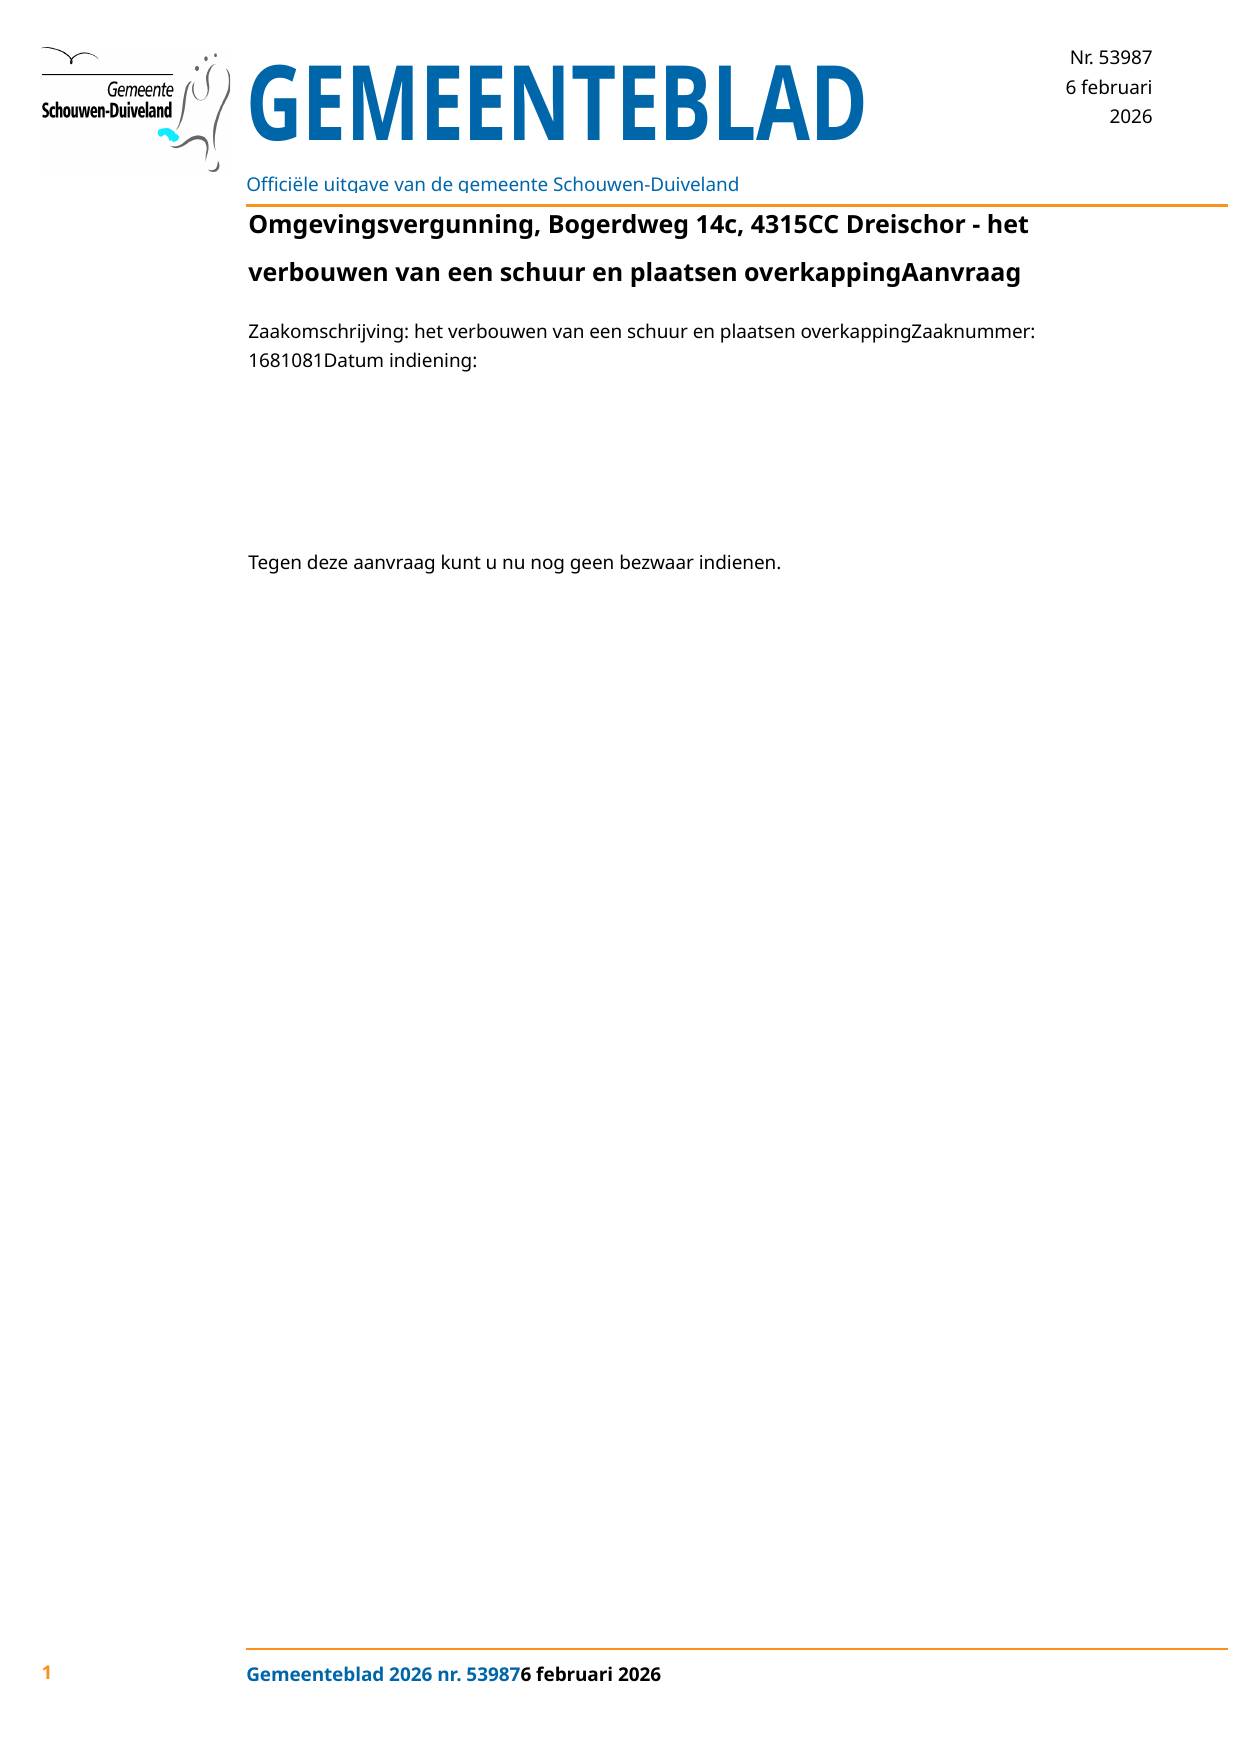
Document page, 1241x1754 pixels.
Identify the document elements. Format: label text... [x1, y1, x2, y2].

text Zaakomschrijving: het verbouwen van een schuur en plaatsen overkappingZaaknummer: 1681081Datum indiening: [248, 318, 1152, 373]
text Omgevingsvergunning, Bogerdweg 14c, 4315CC Dreischor - het verbouwen van een schuur en plaatsen overkappingAanvraag [248, 207, 1152, 288]
text Tegen deze aanvraag kunt u nu nog geen bezwaar indienen. [248, 549, 1152, 575]
picture [41, 47, 231, 172]
